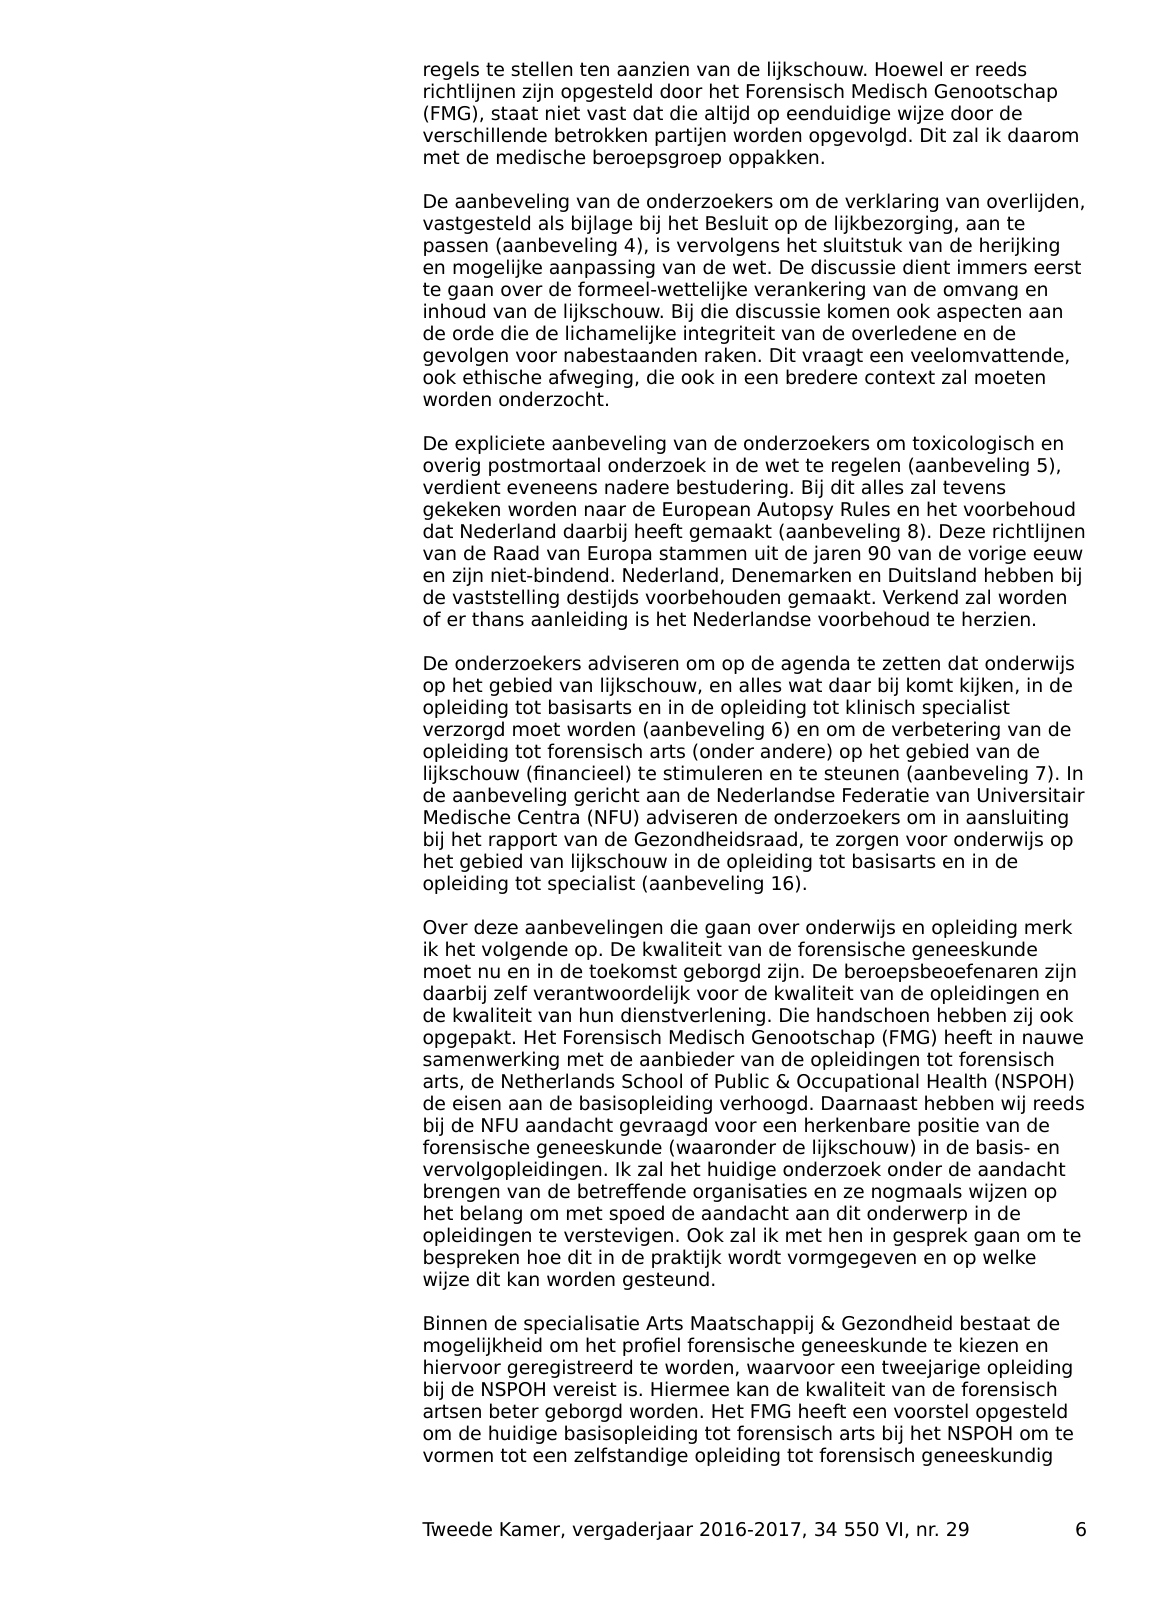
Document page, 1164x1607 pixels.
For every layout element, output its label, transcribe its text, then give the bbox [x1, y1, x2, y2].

text regels te stellen ten aanzien van de lijkschouw. Hoewel er reeds richtlijnen zijn opgesteld door het Forensisch Medisch Genootschap (FMG), staat niet vast dat die altijd op eenduidige wijze door de verschillende betrokken partijen worden opgevolgd. Dit zal ik daarom met de medische beroepsgroep oppakken. [422, 59, 1087, 169]
text De expliciete aanbeveling van de onderzoekers om toxicologisch en overig postmortaal onderzoek in de wet te regelen (aanbeveling 5), verdient eveneens nadere bestudering. Bij dit alles zal tevens gekeken worden naar de European Autopsy Rules en het voorbehoud dat Nederland daarbij heeft gemaakt (aanbeveling 8). Deze richtlijnen van de Raad van Europa stammen uit de jaren 90 van de vorige eeuw en zijn niet-bindend. Nederland, Denemarken en Duitsland hebben bij de vaststelling destijds voorbehouden gemaakt. Verkend zal worden of er thans aanleiding is het Nederlandse voorbehoud te herzien. [422, 433, 1087, 631]
text Binnen de specialisatie Arts Maatschappij & Gezondheid bestaat de mogelijkheid om het profiel forensische geneeskunde te kiezen en hiervoor geregistreerd te worden, waarvoor een tweejarige opleiding bij de NSPOH vereist is. Hiermee kan de kwaliteit van de forensisch artsen beter geborgd worden. Het FMG heeft een voorstel opgesteld om de huidige basisopleiding tot forensisch arts bij het NSPOH om te vormen tot een zelfstandige opleiding tot forensisch geneeskundig [422, 1313, 1087, 1467]
text De onderzoekers adviseren om op de agenda te zetten dat onderwijs op het gebied van lijkschouw, en alles wat daar bij komt kijken, in de opleiding tot basisarts en in de opleiding tot klinisch specialist verzorgd moet worden (aanbeveling 6) en om de verbetering van de opleiding tot forensisch arts (onder andere) op het gebied van de lijkschouw (financieel) te stimuleren en te steunen (aanbeveling 7). In de aanbeveling gericht aan de Nederlandse Federatie van Universitair Medische Centra (NFU) adviseren de onderzoekers om in aansluiting bij het rapport van de Gezondheidsraad, te zorgen voor onderwijs op het gebied van lijkschouw in de opleiding tot basisarts en in de opleiding tot specialist (aanbeveling 16). [422, 653, 1087, 895]
text Over deze aanbevelingen die gaan over onderwijs en opleiding merk ik het volgende op. De kwaliteit van de forensische geneeskunde moet nu en in de toekomst geborgd zijn. De beroepsbeoefenaren zijn daarbij zelf verantwoordelijk voor de kwaliteit van de opleidingen en de kwaliteit van hun dienstverlening. Die handschoen hebben zij ook opgepakt. Het Forensisch Medisch Genootschap (FMG) heeft in nauwe samenwerking met de aanbieder van de opleidingen tot forensisch arts, de Netherlands School of Public & Occupational Health (NSPOH) de eisen aan de basisopleiding verhoogd. Daarnaast hebben wij reeds bij de NFU aandacht gevraagd voor een herkenbare positie van de forensische geneeskunde (waaronder de lijkschouw) in de basis- en vervolgopleidingen. Ik zal het huidige onderzoek onder de aandacht brengen van de betreffende organisaties en ze nogmaals wijzen op het belang om met spoed de aandacht aan dit onderwerp in de opleidingen te verstevigen. Ook zal ik met hen in gesprek gaan om te bespreken hoe dit in de praktijk wordt vormgegeven en op welke wijze dit kan worden gesteund. [422, 917, 1087, 1291]
text De aanbeveling van de onderzoekers om de verklaring van overlijden, vastgesteld als bijlage bij het Besluit op de lijkbezorging, aan te passen (aanbeveling 4), is vervolgens het sluitstuk van de herijking en mogelijke aanpassing van de wet. De discussie dient immers eerst te gaan over de formeel-wettelijke verankering van de omvang en inhoud van de lijkschouw. Bij die discussie komen ook aspecten aan de orde die de lichamelijke integriteit van de overledene en de gevolgen voor nabestaanden raken. Dit vraagt een veelomvattende, ook ethische afweging, die ook in een bredere context zal moeten worden onderzocht. [422, 191, 1087, 411]
